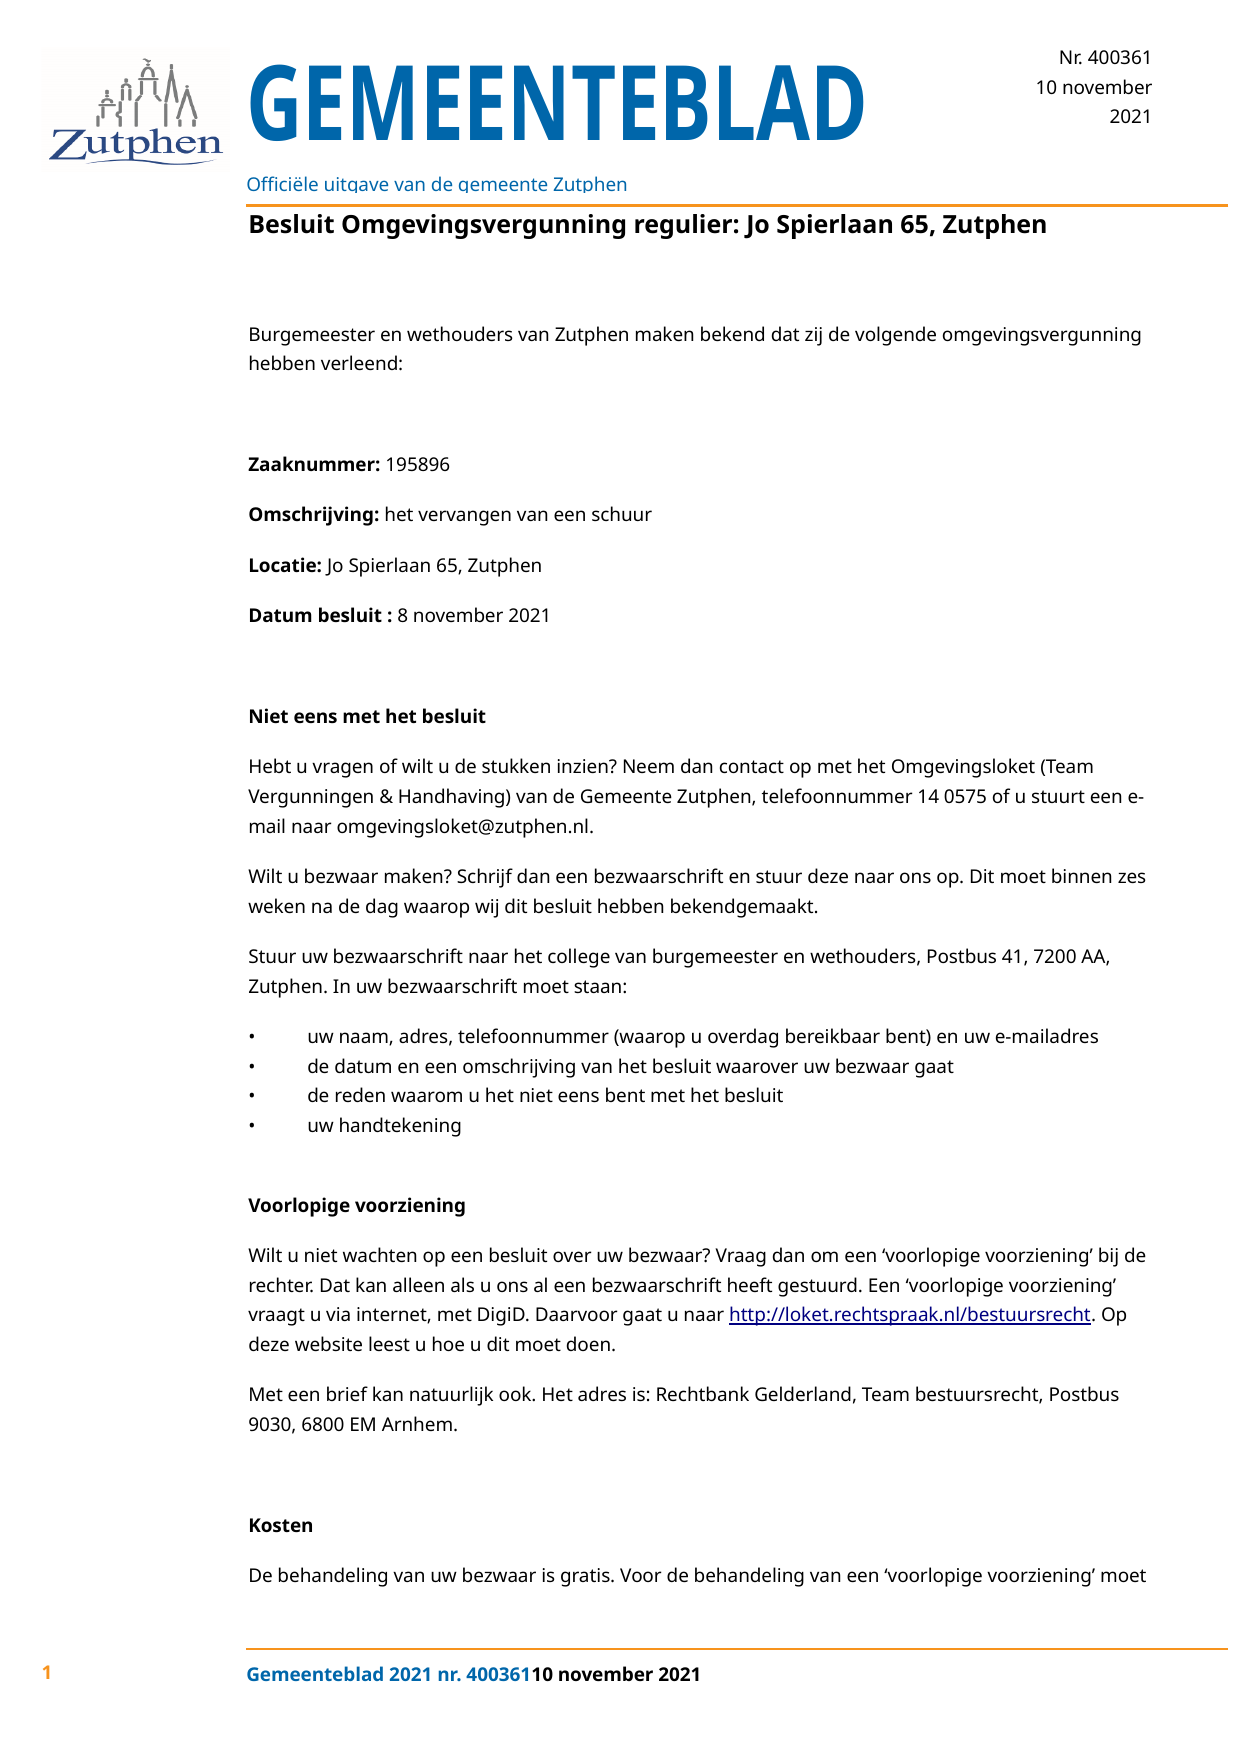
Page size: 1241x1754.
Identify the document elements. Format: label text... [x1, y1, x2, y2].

text Met een brief kan natuurlijk ook. Het adres is: Rechtbank Gelderland, Team bestuursrecht, Postbus 9030, 6800 EM Arnhem. [248, 1382, 1152, 1437]
text Stuur uw bezwaarschrift naar het college van burgemeester en wethouders, Postbus 41, 7200 AA, Zutphen. In uw bezwaarschrift moet staan: [248, 943, 1152, 998]
text Voorlopige voorziening [248, 1192, 1152, 1218]
text Omschrijving: het vervangen van een schuur [248, 502, 1152, 527]
list uw handtekening [248, 1112, 1152, 1138]
text Zaaknummer: 195896 [248, 451, 1152, 477]
text Niet eens met het besluit [248, 703, 1152, 729]
picture [41, 47, 231, 172]
text Kosten [248, 1512, 1152, 1538]
text Datum besluit : 8 november 2021 [248, 602, 1152, 628]
text Wilt u niet wachten op een besluit over uw bezwaar? Vraag dan om een ‘voorlopige voorziening’ bij de rechter. Dat kan alleen als u ons al een bezwaarschrift heeft gestuurd. Een ‘voorlopige voorziening’ vraagt u via internet, met DigiD. Daarvoor gaat u naar http://loket.rechtspraak.nl/bestuursrecht. Op deze website leest u hoe u dit moet doen. [248, 1242, 1152, 1357]
text Besluit Omgevingsvergunning regulier: Jo Spierlaan 65, Zutphen [248, 207, 1152, 241]
text Hebt u vragen of wilt u de stukken inzien? Neem dan contact op met het Omgevingsloket (Team Vergunningen & Handhaving) van de Gemeente Zutphen, telefoonnummer 14 0575 of u stuurt een e-mail naar omgevingsloket@zutphen.nl. [248, 754, 1152, 838]
text Wilt u bezwaar maken? Schrijf dan een bezwaarschrift en stuur deze naar ons op. Dit moet binnen zes weken na de dag waarop wij dit besluit hebben bekendgemaakt. [248, 863, 1152, 918]
text Burgemeester en wethouders van Zutphen maken bekend dat zij de volgende omgevingsvergunning hebben verleend: [248, 321, 1152, 376]
text De behandeling van uw bezwaar is gratis. Voor de behandeling van een ‘voorlopige voorziening’ moet [248, 1562, 1152, 1588]
list uw naam, adres, telefoonnummer (waarop u overdag bereikbaar bent) en uw e-mailadres [248, 1023, 1152, 1049]
list de datum en een omschrijving van het besluit waarover uw bezwaar gaat [248, 1053, 1152, 1078]
text Locatie: Jo Spierlaan 65, Zutphen [248, 552, 1152, 578]
list de reden waarom u het niet eens bent met het besluit [248, 1082, 1152, 1108]
